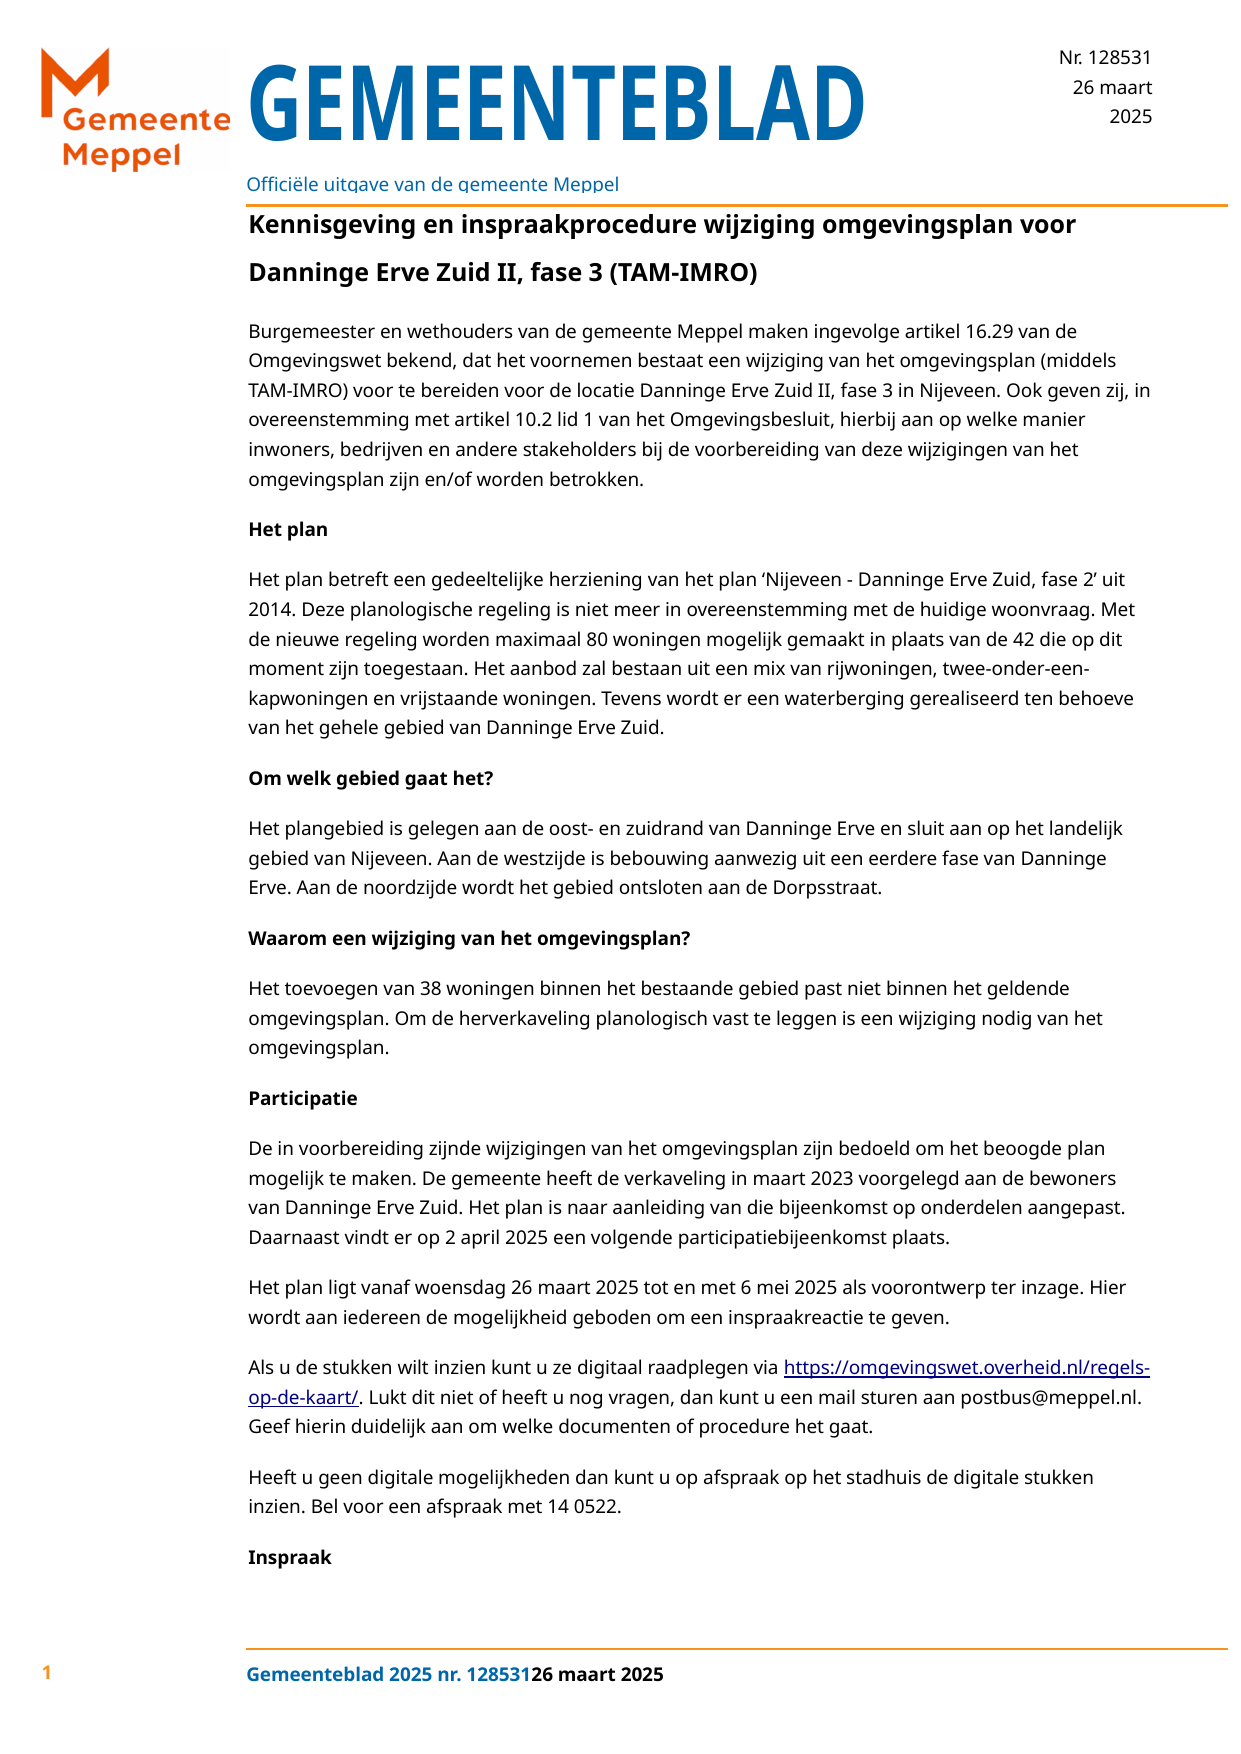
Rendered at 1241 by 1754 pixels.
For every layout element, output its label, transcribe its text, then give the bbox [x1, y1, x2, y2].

text Participatie [248, 1085, 1152, 1111]
text Het toevoegen van 38 woningen binnen het bestaande gebied past niet binnen het geldende omgevingsplan. Om de herverkaveling planologisch vast te leggen is een wijziging nodig van het omgevingsplan. [248, 975, 1152, 1060]
text De in voorbereiding zijnde wijzigingen van het omgevingsplan zijn bedoeld om het beoogde plan mogelijk te maken. De gemeente heeft de verkaveling in maart 2023 voorgelegd aan de bewoners van Danninge Erve Zuid. Het plan is naar aanleiding van die bijeenkomst op onderdelen aangepast. Daarnaast vindt er op 2 april 2025 een volgende participatiebijeenkomst plaats. [248, 1135, 1152, 1250]
text Heeft u geen digitale mogelijkheden dan kunt u op afspraak op het stadhuis de digitale stukken inzien. Bel voor een afspraak met 14 0522. [248, 1464, 1152, 1519]
text Burgemeester en wethouders van de gemeente Meppel maken ingevolge artikel 16.29 van de Omgevingswet bekend, dat het voornemen bestaat een wijziging van het omgevingsplan (middels TAM-IMRO) voor te bereiden voor de locatie Danninge Erve Zuid II, fase 3 in Nijeveen. Ook geven zij, in overeenstemming met artikel 10.2 lid 1 van het Omgevingsbesluit, hierbij aan op welke manier inwoners, bedrijven en andere stakeholders bij de voorbereiding van deze wijzigingen van het omgevingsplan zijn en/of worden betrokken. [248, 318, 1152, 492]
text Het plangebied is gelegen aan de oost- en zuidrand van Danninge Erve en sluit aan op het landelijk gebied van Nijeveen. Aan de westzijde is bebouwing aanwezig uit een eerdere fase van Danninge Erve. Aan de noordzijde wordt het gebied ontsloten aan de Dorpsstraat. [248, 815, 1152, 900]
text Het plan betreft een gedeeltelijke herziening van het plan ‘Nijeveen - Danninge Erve Zuid, fase 2’ uit 2014. Deze planologische regeling is niet meer in overeenstemming met de huidige woonvraag. Met de nieuwe regeling worden maximaal 80 woningen mogelijk gemaakt in plaats van de 42 die op dit moment zijn toegestaan. Het aanbod zal bestaan uit een mix van rijwoningen, twee-onder-een-kapwoningen en vrijstaande woningen. Tevens wordt er een waterberging gerealiseerd ten behoeve van het gehele gebied van Danninge Erve Zuid. [248, 567, 1152, 740]
text Als u de stukken wilt inzien kunt u ze digitaal raadplegen via https://omgevingswet.overheid.nl/regels-op-de-kaart/. Lukt dit niet of heeft u nog vragen, dan kunt u een mail sturen aan postbus@meppel.nl. Geef hierin duidelijk aan om welke documenten of procedure het gaat. [248, 1354, 1152, 1439]
picture [41, 47, 231, 172]
text Kennisgeving en inspraakprocedure wijziging omgevingsplan voor Danninge Erve Zuid II, fase 3 (TAM-IMRO) [248, 207, 1152, 288]
text Waarom een wijziging van het omgevingsplan? [248, 925, 1152, 951]
text Het plan [248, 516, 1152, 542]
text Om welk gebied gaat het? [248, 765, 1152, 791]
text Inspraak [248, 1544, 1152, 1570]
text Het plan ligt vanaf woensdag 26 maart 2025 tot en met 6 mei 2025 als voorontwerp ter inzage. Hier wordt aan iedereen de mogelijkheid geboden om een inspraakreactie te geven. [248, 1274, 1152, 1330]
